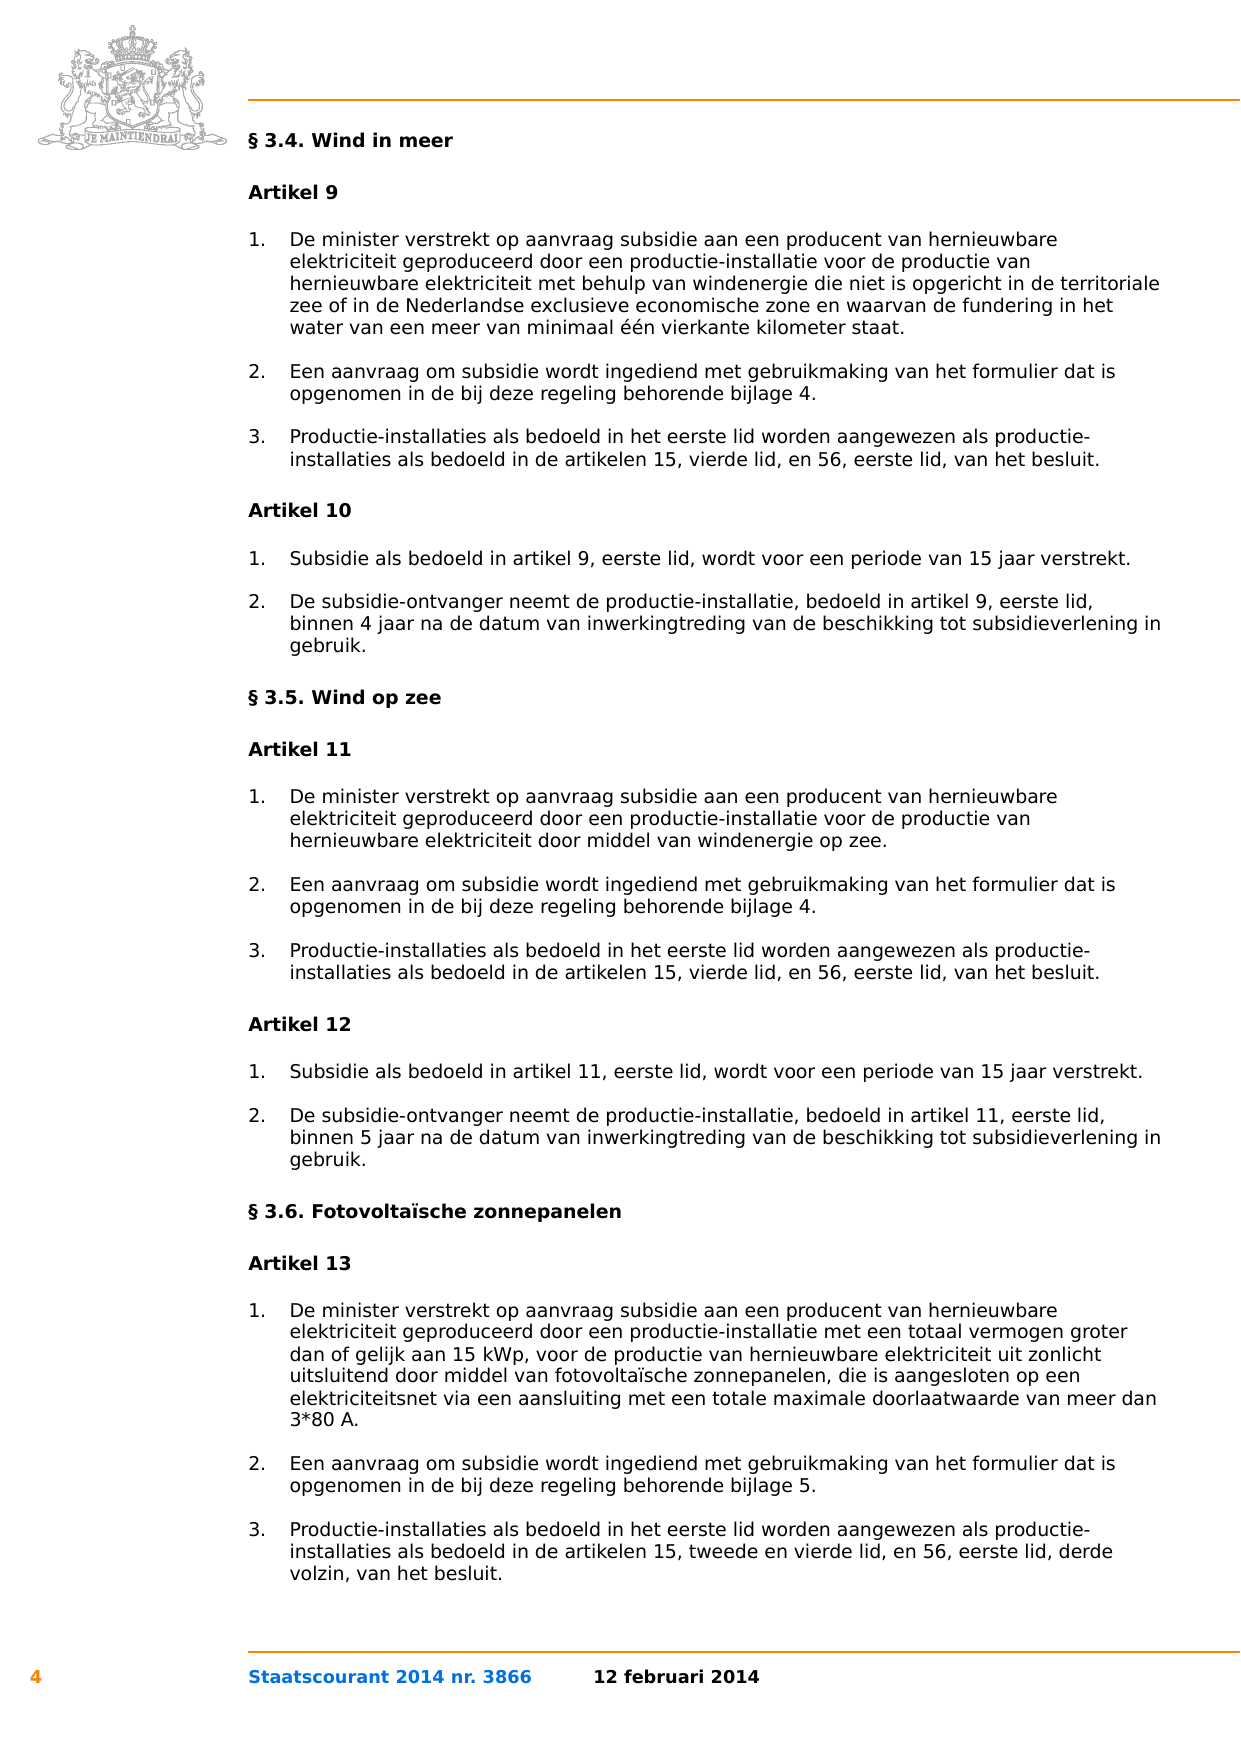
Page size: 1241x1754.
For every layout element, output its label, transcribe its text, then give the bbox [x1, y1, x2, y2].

text 3. Productie-installaties als bedoeld in het eerste lid worden aangewezen als productie-installaties als bedoeld in de artikelen 15, vierde lid, en 56, eerste lid, van het besluit. [248, 940, 1163, 984]
text 3. Productie-installaties als bedoeld in het eerste lid worden aangewezen als productie-installaties als bedoeld in de artikelen 15, vierde lid, en 56, eerste lid, van het besluit. [248, 426, 1163, 470]
subtitle Artikel 9 [248, 182, 1163, 204]
subtitle § 3.4. Wind in meer [248, 130, 1163, 152]
subtitle § 3.6. Fotovoltaïsche zonnepanelen [248, 1201, 1163, 1222]
text 1. De minister verstrekt op aanvraag subsidie aan een producent van hernieuwbare elektriciteit geproduceerd door een productie-installatie voor de productie van hernieuwbare elektriciteit door middel van windenergie op zee. [248, 786, 1163, 852]
text 1. Subsidie als bedoeld in artikel 11, eerste lid, wordt voor een periode van 15 jaar verstrekt. [248, 1061, 1163, 1083]
subtitle Artikel 13 [248, 1252, 1163, 1274]
subtitle Artikel 11 [248, 739, 1163, 761]
subtitle Artikel 12 [248, 1014, 1163, 1036]
subtitle Artikel 10 [248, 500, 1163, 522]
picture [38, 25, 227, 150]
text 2. Een aanvraag om subsidie wordt ingediend met gebruikmaking van het formulier dat is opgenomen in de bij deze regeling behorende bijlage 4. [248, 361, 1163, 404]
text 2. Een aanvraag om subsidie wordt ingediend met gebruikmaking van het formulier dat is opgenomen in de bij deze regeling behorende bijlage 5. [248, 1453, 1163, 1497]
text 1. De minister verstrekt op aanvraag subsidie aan een producent van hernieuwbare elektriciteit geproduceerd door een productie-installatie met een totaal vermogen groter dan of gelijk aan 15 kWp, voor de productie van hernieuwbare elektriciteit uit zonlicht uitsluitend door middel van fotovoltaïsche zonnepanelen, die is aangesloten op een elektriciteitsnet via een aansluiting met een totale maximale doorlaatwaarde van meer dan 3*80 A. [248, 1299, 1163, 1431]
text 2. De subsidie-ontvanger neemt de productie-installatie, bedoeld in artikel 11, eerste lid, binnen 5 jaar na de datum van inwerkingtreding van de beschikking tot subsidieverlening in gebruik. [248, 1104, 1163, 1171]
text 2. De subsidie-ontvanger neemt de productie-installatie, bedoeld in artikel 9, eerste lid, binnen 4 jaar na de datum van inwerkingtreding van de beschikking tot subsidieverlening in gebruik. [248, 591, 1163, 657]
text 1. De minister verstrekt op aanvraag subsidie aan een producent van hernieuwbare elektriciteit geproduceerd door een productie-installatie voor de productie van hernieuwbare elektriciteit met behulp van windenergie die niet is opgericht in de territoriale zee of in de Nederlandse exclusieve economische zone en waarvan de fundering in het water van een meer van minimaal één vierkante kilometer staat. [248, 229, 1163, 339]
text 3. Productie-installaties als bedoeld in het eerste lid worden aangewezen als productie-installaties als bedoeld in de artikelen 15, tweede en vierde lid, en 56, eerste lid, derde volzin, van het besluit. [248, 1519, 1163, 1585]
text 2. Een aanvraag om subsidie wordt ingediend met gebruikmaking van het formulier dat is opgenomen in de bij deze regeling behorende bijlage 4. [248, 874, 1163, 918]
text 1. Subsidie als bedoeld in artikel 9, eerste lid, wordt voor een periode van 15 jaar verstrekt. [248, 547, 1163, 569]
subtitle § 3.5. Wind op zee [248, 687, 1163, 709]
